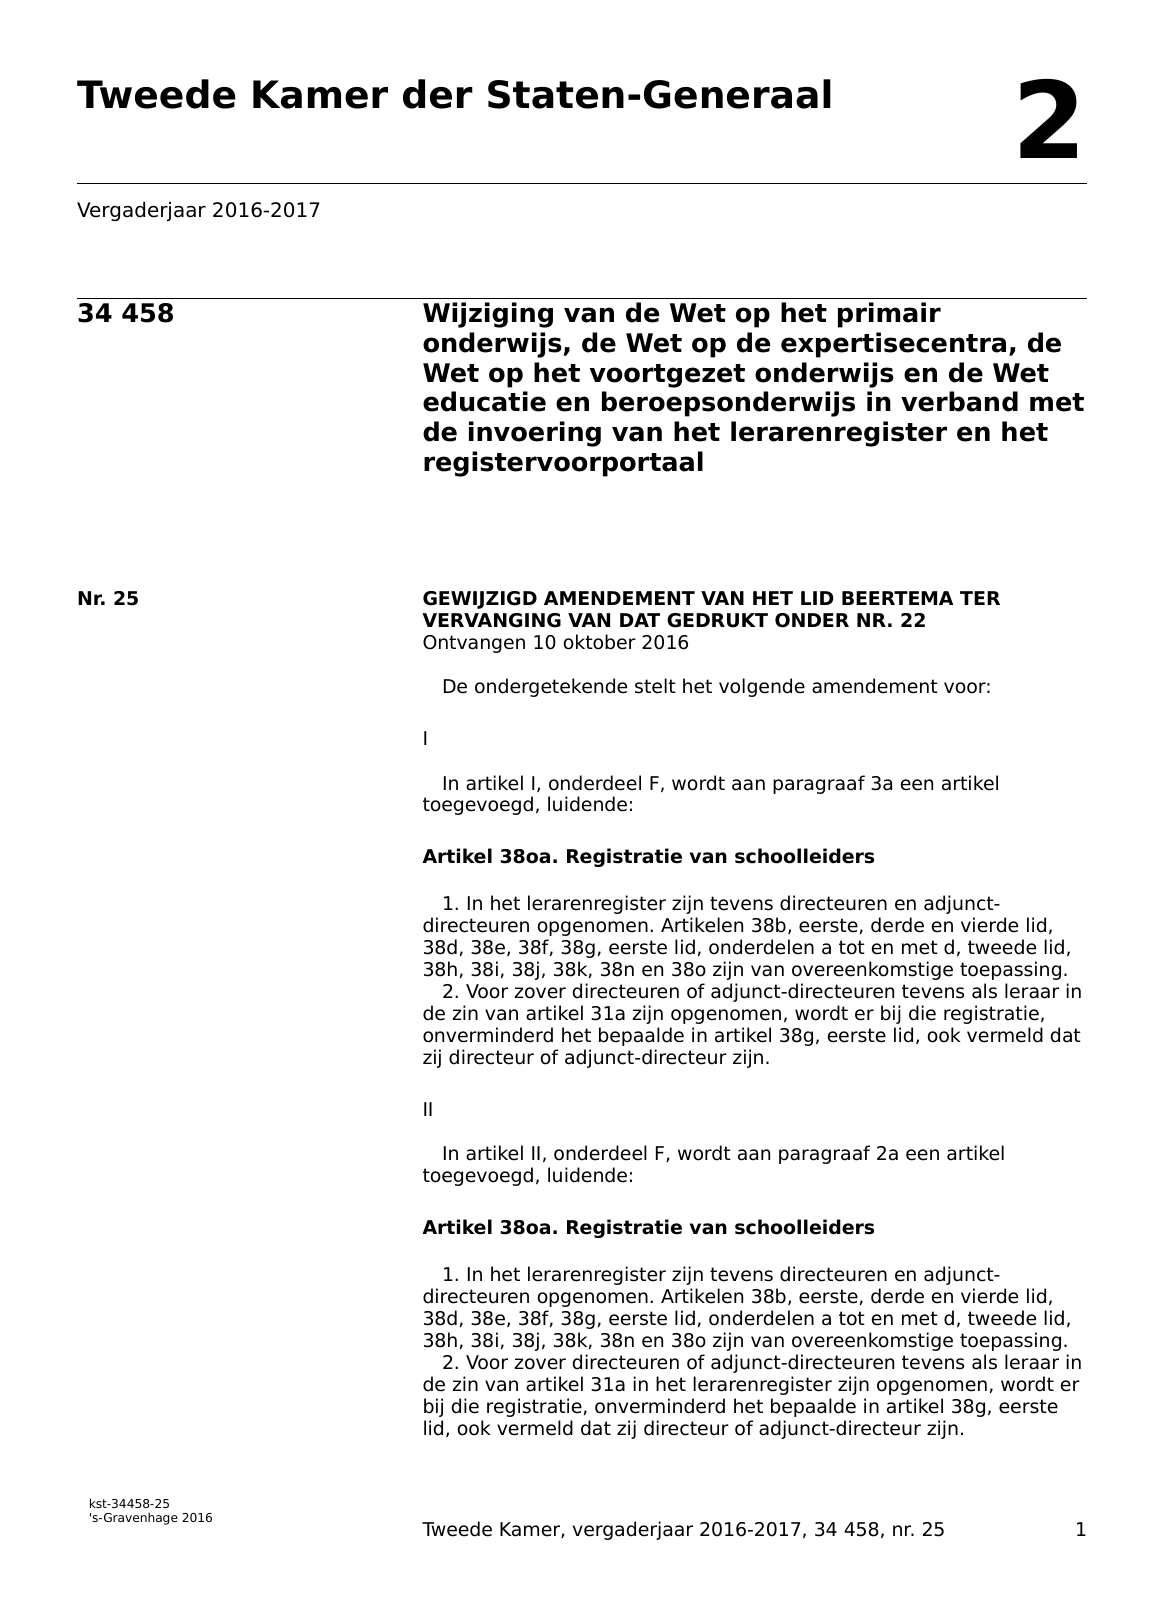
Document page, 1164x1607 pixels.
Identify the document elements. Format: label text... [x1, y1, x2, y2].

subtitle II [422, 1099, 1087, 1121]
subtitle 34 458 Wijziging van de Wet op het primair onderwijs, de Wet op de expertisecentra, de Wet op het voortgezet onderwijs en de Wet educatie en beroepsonderwijs in verband met de invoering van het lerarenregister en het registervoorportaal [77, 299, 1087, 477]
subtitle I [422, 728, 1087, 750]
subtitle Artikel 38oa. Registratie van schoolleiders [422, 1217, 1087, 1239]
subtitle Nr. 25 GEWIJZIGD AMENDEMENT VAN HET LID BEERTEMA TER VERVANGING VAN DAT GEDRUKT ONDER NR. 22 [77, 588, 1087, 632]
text In artikel I, onderdeel F, wordt aan paragraaf 3a een artikel toegevoegd, luidende: [422, 772, 1087, 816]
table_cell Vergaderjaar 2016-2017 [77, 184, 1087, 298]
text 2. Voor zover directeuren of adjunct-directeuren tevens als leraar in de zin van artikel 31a in het lerarenregister zijn opgenomen, wordt er bij die registratie, onverminderd het bepaalde in artikel 38g, eerste lid, ook vermeld dat zij directeur of adjunct-directeur zijn. [422, 1352, 1087, 1440]
subtitle Artikel 38oa. Registratie van schoolleiders [422, 846, 1087, 868]
table_header Tweede Kamer der Staten-Generaal [77, 59, 886, 183]
text 1. In het lerarenregister zijn tevens directeuren en adjunct-directeuren opgenomen. Artikelen 38b, eerste, derde en vierde lid, 38d, 38e, 38f, 38g, eerste lid, onderdelen a tot en met d, tweede lid, 38h, 38i, 38j, 38k, 38n en 38o zijn van overeenkomstige toepassing. [422, 893, 1087, 981]
table_header 2 [886, 59, 1087, 183]
text In artikel II, onderdeel F, wordt aan paragraaf 2a een artikel toegevoegd, luidende: [422, 1143, 1087, 1187]
text Ontvangen 10 oktober 2016 [422, 632, 1087, 654]
text De ondergetekende stelt het volgende amendement voor: [422, 676, 1087, 698]
text 's-Gravenhage 2016 [88, 1511, 323, 1525]
text 1. In het lerarenregister zijn tevens directeuren en adjunct-directeuren opgenomen. Artikelen 38b, eerste, derde en vierde lid, 38d, 38e, 38f, 38g, eerste lid, onderdelen a tot en met d, tweede lid, 38h, 38i, 38j, 38k, 38n en 38o zijn van overeenkomstige toepassing. [422, 1264, 1087, 1352]
text 2. Voor zover directeuren of adjunct-directeuren tevens als leraar in de zin van artikel 31a zijn opgenomen, wordt er bij die registratie, onverminderd het bepaalde in artikel 38g, eerste lid, ook vermeld dat zij directeur of adjunct-directeur zijn. [422, 981, 1087, 1069]
text kst-34458-25 [88, 1497, 323, 1511]
